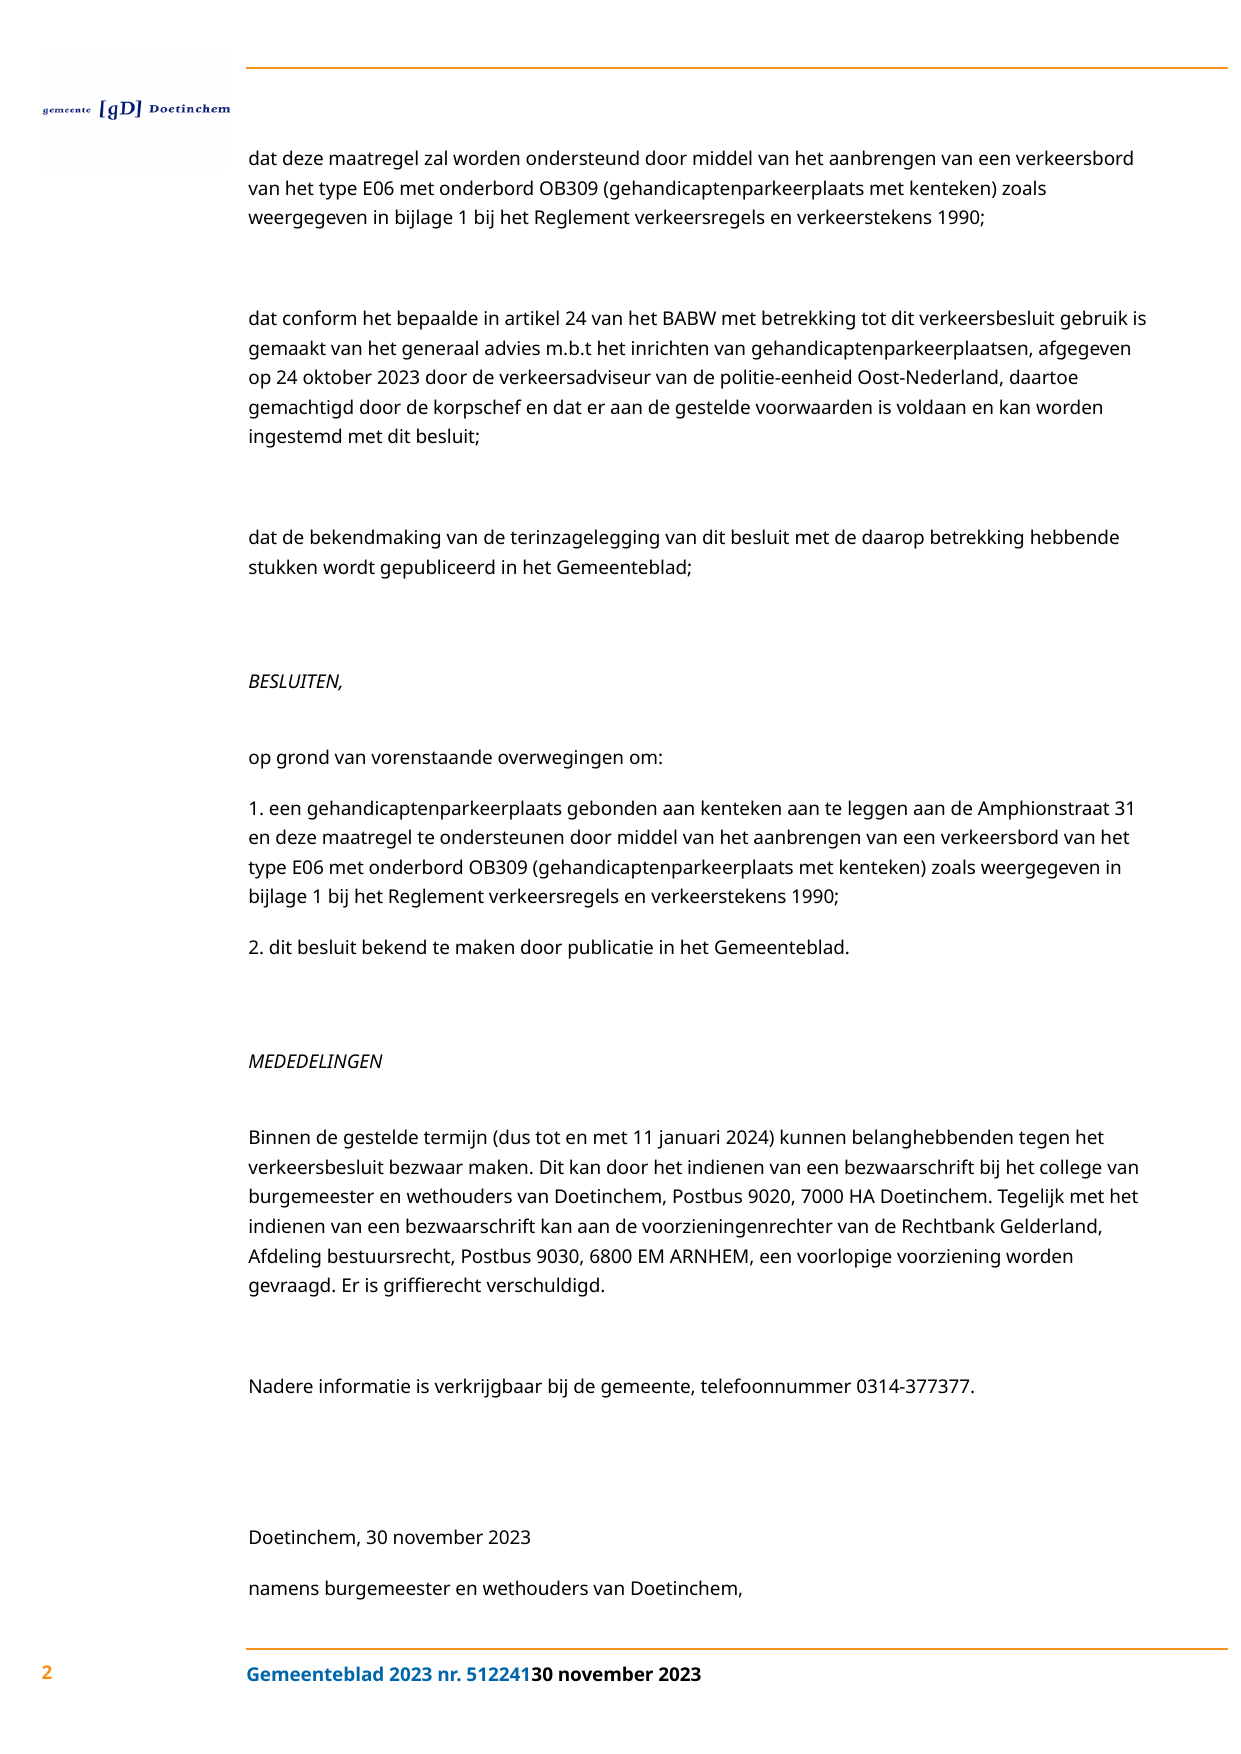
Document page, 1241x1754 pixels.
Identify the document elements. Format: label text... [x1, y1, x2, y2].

picture [41, 47, 231, 172]
text MEDEDELINGEN [248, 1048, 1152, 1074]
text Nadere informatie is verkrijgbaar bij de gemeente, telefoonnummer 0314-377377. [248, 1373, 1152, 1399]
text dat de bekendmaking van de terinzagelegging van dit besluit met de daarop betrekking hebbende stukken wordt gepubliceerd in het Gemeenteblad; [248, 524, 1152, 580]
text 1. een gehandicaptenparkeerplaats gebonden aan kenteken aan te leggen aan de Amphionstraat 31 en deze maatregel te ondersteunen door middel van het aanbrengen van een verkeersbord van het type E06 met onderbord OB309 (gehandicaptenparkeerplaats met kenteken) zoals weergegeven in bijlage 1 bij het Reglement verkeersregels en verkeerstekens 1990; [248, 795, 1152, 909]
text Doetinchem, 30 november 2023 [248, 1524, 1152, 1550]
text 2. dit besluit bekend te maken door publicatie in het Gemeenteblad. [248, 934, 1152, 960]
text namens burgemeester en wethouders van Doetinchem, [248, 1575, 1152, 1601]
text op grond van vorenstaande overwegingen om: [248, 744, 1152, 770]
text dat deze maatregel zal worden ondersteund door middel van het aanbrengen van een verkeersbord van het type E06 met onderbord OB309 (gehandicaptenparkeerplaats met kenteken) zoals weergegeven in bijlage 1 bij het Reglement verkeersregels en verkeerstekens 1990; [248, 145, 1152, 230]
text Binnen de gestelde termijn (dus tot en met 11 januari 2024) kunnen belanghebbenden tegen het verkeersbesluit bezwaar maken. Dit kan door het indienen van een bezwaarschrift bij het college van burgemeester en wethouders van Doetinchem, Postbus 9020, 7000 HA Doetinchem. Tegelijk met het indienen van een bezwaarschrift kan aan de voorzieningenrechter van de Rechtbank Gelderland, Afdeling bestuursrecht, Postbus 9030, 6800 EM ARNHEM, een voorlopige voorziening worden gevraagd. Er is griffierecht verschuldigd. [248, 1124, 1152, 1298]
text dat conform het bepaalde in artikel 24 van het BABW met betrekking tot dit verkeersbesluit gebruik is gemaakt van het generaal advies m.b.t het inrichten van gehandicaptenparkeerplaatsen, afgegeven op 24 oktober 2023 door de verkeersadviseur van de politie-eenheid Oost-Nederland, daartoe gemachtigd door de korpschef en dat er aan de gestelde voorwaarden is voldaan en kan worden ingestemd met dit besluit; [248, 305, 1152, 449]
text BESLUITEN, [248, 668, 1152, 694]
